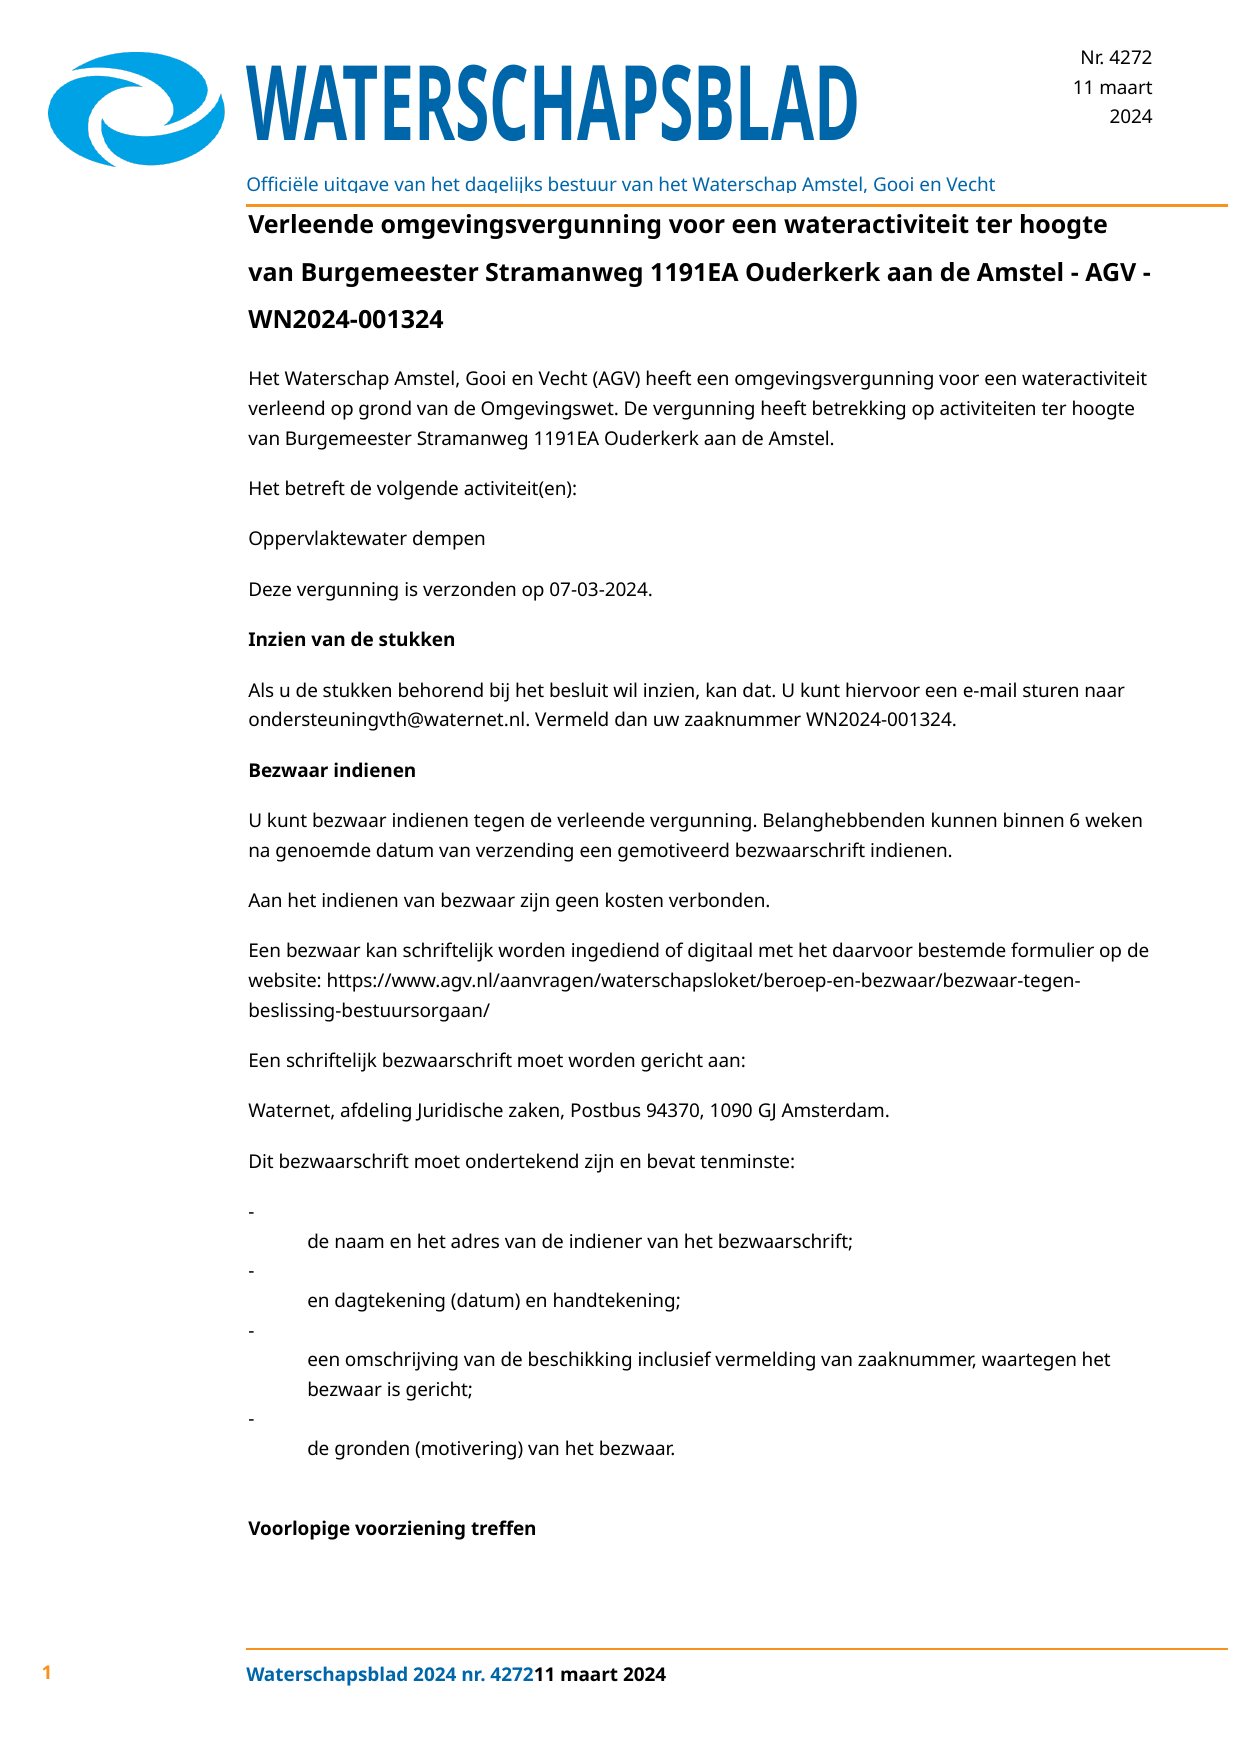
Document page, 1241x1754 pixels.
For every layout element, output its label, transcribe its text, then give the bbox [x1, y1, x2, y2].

text Aan het indienen van bezwaar zijn geen kosten verbonden. [248, 887, 1152, 913]
text Bezwaar indienen [248, 757, 1152, 782]
text Het Waterschap Amstel, Gooi en Vecht (AGV) heeft een omgevingsvergunning voor een wateractiviteit verleend op grond van de Omgevingswet. De vergunning heeft betrekking op activiteiten ter hoogte van Burgemeester Stramanweg 1191EA Ouderkerk aan de Amstel. [248, 366, 1152, 450]
text Een bezwaar kan schriftelijk worden ingediend of digitaal met het daarvoor bestemde formulier op de website: https://www.agv.nl/aanvragen/waterschapsloket/beroep-en-bezwaar/bezwaar-tegen-beslissing-bestuursorgaan/ [248, 938, 1152, 1022]
text Deze vergunning is verzonden op 07-03-2024. [248, 576, 1152, 602]
text Het betreft de volgende activiteit(en): [248, 475, 1152, 501]
text Waternet, afdeling Juridische zaken, Postbus 94370, 1090 GJ Amsterdam. [248, 1098, 1152, 1123]
text U kunt bezwaar indienen tegen de verleende vergunning. Belanghebbenden kunnen binnen 6 weken na genoemde datum van verzending een gemotiveerd bezwaarschrift indienen. [248, 807, 1152, 862]
text Verleende omgevingsvergunning voor een wateractiviteit ter hoogte van Burgemeester Stramanweg 1191EA Ouderkerk aan de Amstel - AGV - WN2024-001324 [248, 207, 1152, 336]
text Inzien van de stukken [248, 626, 1152, 652]
text Voorlopige voorziening treffen [248, 1515, 1152, 1541]
list en dagtekening (datum) en handtekening; [248, 1287, 1152, 1313]
list de gronden (motivering) van het bezwaar. [248, 1435, 1152, 1461]
picture [41, 47, 231, 172]
text Dit bezwaarschrift moet ondertekend zijn en bevat tenminste: [248, 1148, 1152, 1174]
text Een schriftelijk bezwaarschrift moet worden gericht aan: [248, 1047, 1152, 1073]
text Als u de stukken behorend bij het besluit wil inzien, kan dat. U kunt hiervoor een e-mail sturen naar ondersteuningvth@waternet.nl. Vermeld dan uw zaaknummer WN2024-001324. [248, 677, 1152, 732]
list een omschrijving van de beschikking inclusief vermelding van zaaknummer, waartegen het bezwaar is gericht; [248, 1346, 1152, 1402]
text Oppervlaktewater dempen [248, 526, 1152, 551]
list de naam en het adres van de indiener van het bezwaarschrift; [248, 1228, 1152, 1254]
